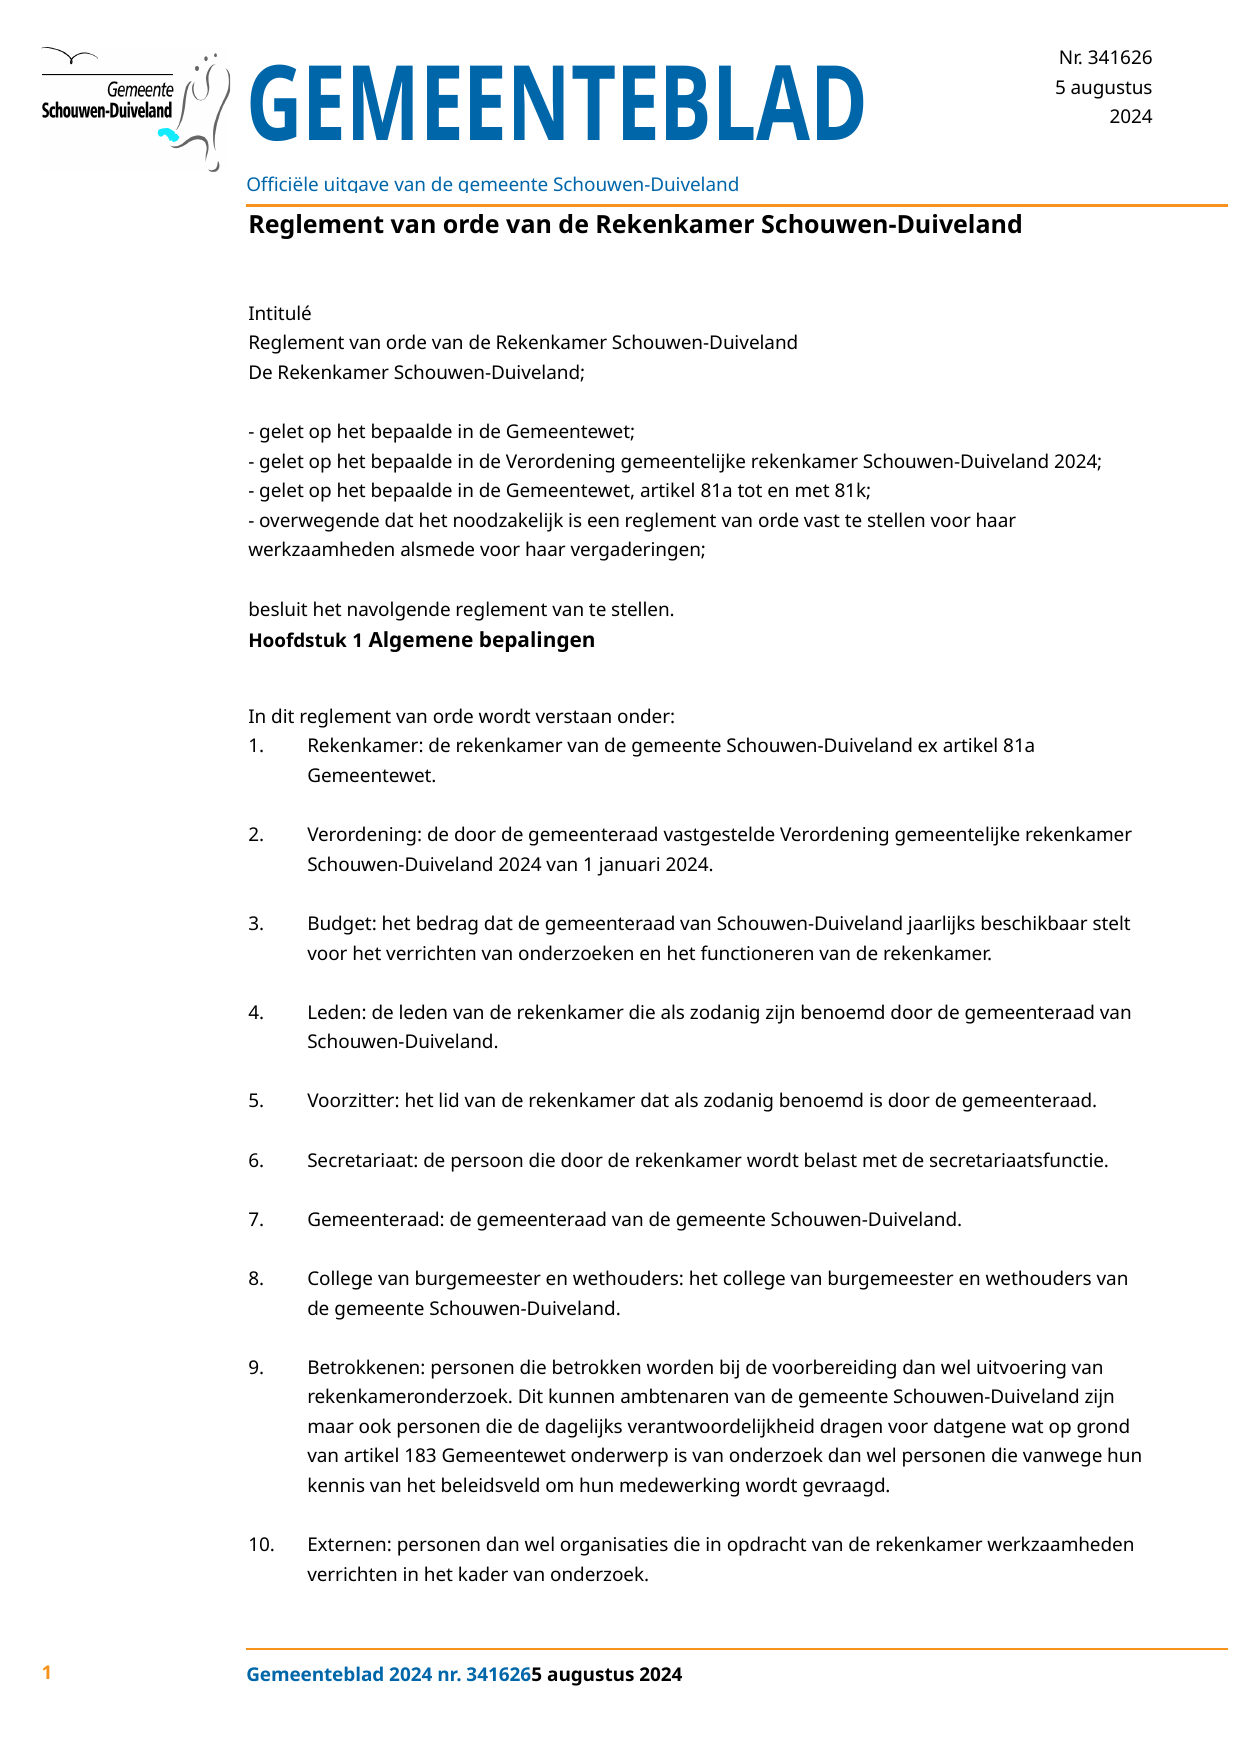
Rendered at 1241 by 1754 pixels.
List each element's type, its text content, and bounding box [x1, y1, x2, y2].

list College van burgemeester en wethouders: het college van burgemeester en wethouders van de gemeente Schouwen-Duiveland. [248, 1265, 1152, 1320]
list Rekenkamer: de rekenkamer van de gemeente Schouwen-Duiveland ex artikel 81a Gemeentewet. [248, 733, 1152, 788]
text Reglement van orde van de Rekenkamer Schouwen-Duiveland [248, 329, 1152, 355]
text - gelet op het bepaalde in de Gemeentewet; [248, 418, 1152, 444]
text besluit het navolgende reglement van te stellen. [248, 596, 1152, 621]
text - overwegende dat het noodzakelijk is een reglement van orde vast te stellen voor haar werkzaamheden alsmede voor haar vergaderingen; [248, 507, 1152, 562]
list Betrokkenen: personen die betrokken worden bij de voorbereiding dan wel uitvoering van rekenkameronderzoek. Dit kunnen ambtenaren van de gemeente Schouwen-Duiveland zijn maar ook personen die de dagelijks verantwoordelijkheid dragen voor datgene wat op grond van artikel 183 Gemeentewet onderwerp is van onderzoek dan wel personen die vanwege hun kennis van het beleidsveld om hun medewerking wordt gevraagd. [248, 1354, 1152, 1498]
text De Rekenkamer Schouwen-Duiveland; [248, 359, 1152, 385]
text - gelet op het bepaalde in de Verordening gemeentelijke rekenkamer Schouwen-Duiveland 2024; [248, 448, 1152, 473]
text Intitulé [248, 300, 1152, 326]
text In dit reglement van orde wordt verstaan onder: [248, 703, 1152, 729]
list Externen: personen dan wel organisaties die in opdracht van de rekenkamer werkzaamheden verrichten in het kader van onderzoek. [248, 1531, 1152, 1587]
list Budget: het bedrag dat de gemeenteraad van Schouwen-Duiveland jaarlijks beschikbaar stelt voor het verrichten van onderzoeken en het functioneren van de rekenkamer. [248, 910, 1152, 965]
list Gemeenteraad: de gemeenteraad van de gemeente Schouwen-Duiveland. [248, 1206, 1152, 1232]
list Verordening: de door de gemeenteraad vastgestelde Verordening gemeentelijke rekenkamer Schouwen-Duiveland 2024 van 1 januari 2024. [248, 821, 1152, 877]
list Leden: de leden van de rekenkamer die als zodanig zijn benoemd door de gemeenteraad van Schouwen-Duiveland. [248, 999, 1152, 1054]
text - gelet op het bepaalde in de Gemeentewet, artikel 81a tot en met 81k; [248, 477, 1152, 503]
text Reglement van orde van de Rekenkamer Schouwen-Duiveland [248, 207, 1152, 241]
text Hoofdstuk 1 Algemene bepalingen [248, 625, 1152, 654]
picture [41, 47, 231, 172]
list Secretariaat: de persoon die door de rekenkamer wordt belast met de secretariaatsfunctie. [248, 1147, 1152, 1172]
list Voorzitter: het lid van de rekenkamer dat als zodanig benoemd is door de gemeenteraad. [248, 1088, 1152, 1113]
